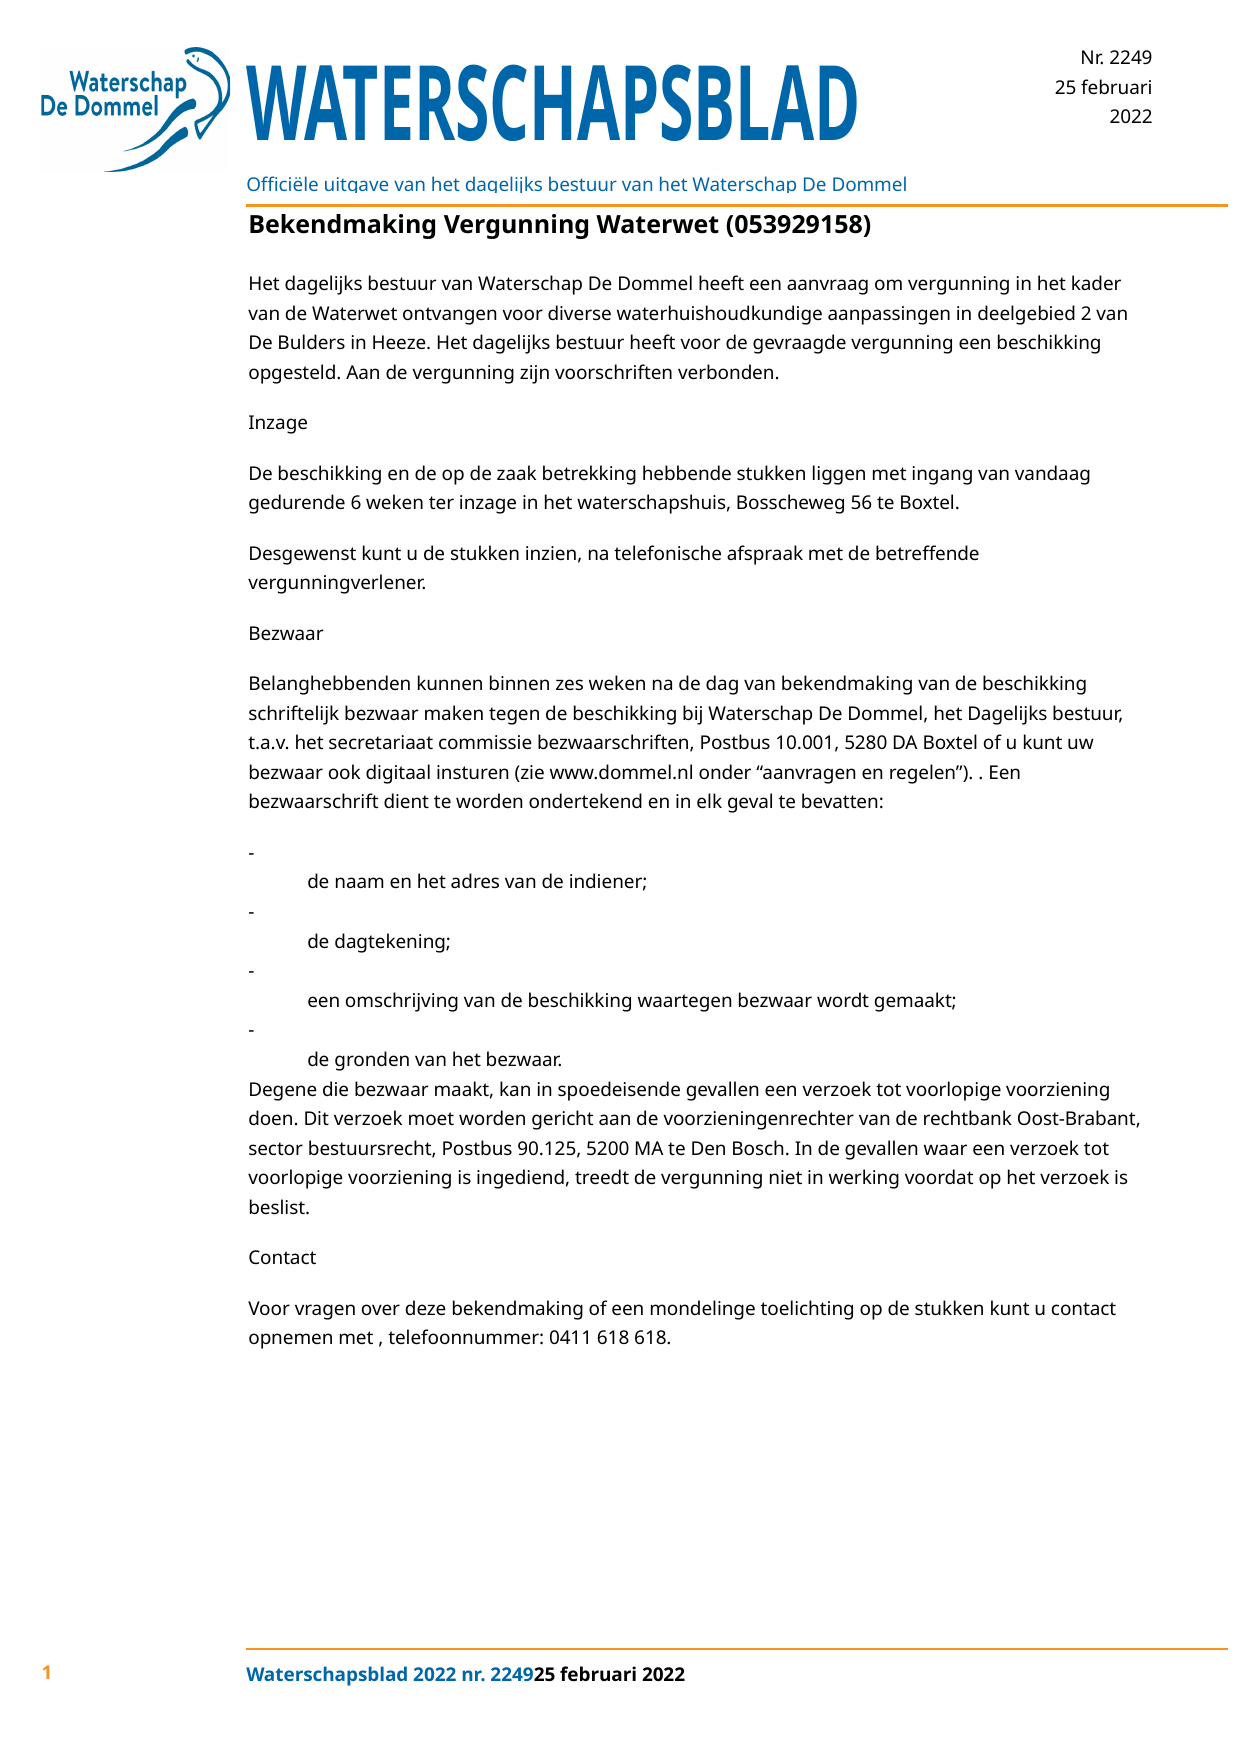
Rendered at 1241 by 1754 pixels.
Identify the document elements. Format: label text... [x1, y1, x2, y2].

list een omschrijving van de beschikking waartegen bezwaar wordt gemaakt; [248, 987, 1152, 1013]
picture [41, 47, 231, 172]
text Inzage [248, 409, 1152, 435]
text Bezwaar [248, 620, 1152, 646]
text Degene die bezwaar maakt, kan in spoedeisende gevallen een verzoek tot voorlopige voorziening doen. Dit verzoek moet worden gericht aan de voorzieningenrechter van de rechtbank Oost-Brabant, sector bestuursrecht, Postbus 90.125, 5200 MA te Den Bosch. In de gevallen waar een verzoek tot voorlopige voorziening is ingediend, treedt de vergunning niet in werking voordat op het verzoek is beslist. [248, 1076, 1152, 1220]
picture [204, 47, 231, 76]
text Bekendmaking Vergunning Waterwet (053929158) [248, 207, 1152, 241]
list de dagtekening; [248, 928, 1152, 953]
text Het dagelijks bestuur van Waterschap De Dommel heeft een aanvraag om vergunning in het kader van de Waterwet ontvangen voor diverse waterhuishoudkundige aanpassingen in deelgebied 2 van De Bulders in Heeze. Het dagelijks bestuur heeft voor de gevraagde vergunning een beschikking opgesteld. Aan de vergunning zijn voorschriften verbonden. [248, 270, 1152, 385]
text Voor vragen over deze bekendmaking of een mondelinge toelichting op de stukken kunt u contact opnemen met , telefoonnummer: 0411 618 618. [248, 1295, 1152, 1350]
text De beschikking en de op de zaak betrekking hebbende stukken liggen met ingang van vandaag gedurende 6 weken ter inzage in het waterschapshuis, Bosscheweg 56 te Boxtel. [248, 460, 1152, 515]
picture [198, 118, 210, 131]
list de naam en het adres van de indiener; [248, 869, 1152, 894]
picture [45, 99, 51, 111]
text Belanghebbenden kunnen binnen zes weken na de dag van bekendmaking van de beschikking schriftelijk bezwaar maken tegen de beschikking bij Waterschap De Dommel, het Dagelijks bestuur, t.a.v. het secretariaat commissie bezwaarschriften, Postbus 10.001, 5280 DA Boxtel of u kunt uw bezwaar ook digitaal insturen (zie www.dommel.nl onder “aanvragen en regelen”). . Een bezwaarschrift dient te worden ondertekend en in elk geval te bevatten: [248, 670, 1152, 814]
list de gronden van het bezwaar. [248, 1046, 1152, 1072]
text Desgewenst kunt u de stukken inzien, na telefonische afspraak met de betreffende vergunningverlener. [248, 540, 1152, 595]
text Contact [248, 1244, 1152, 1270]
